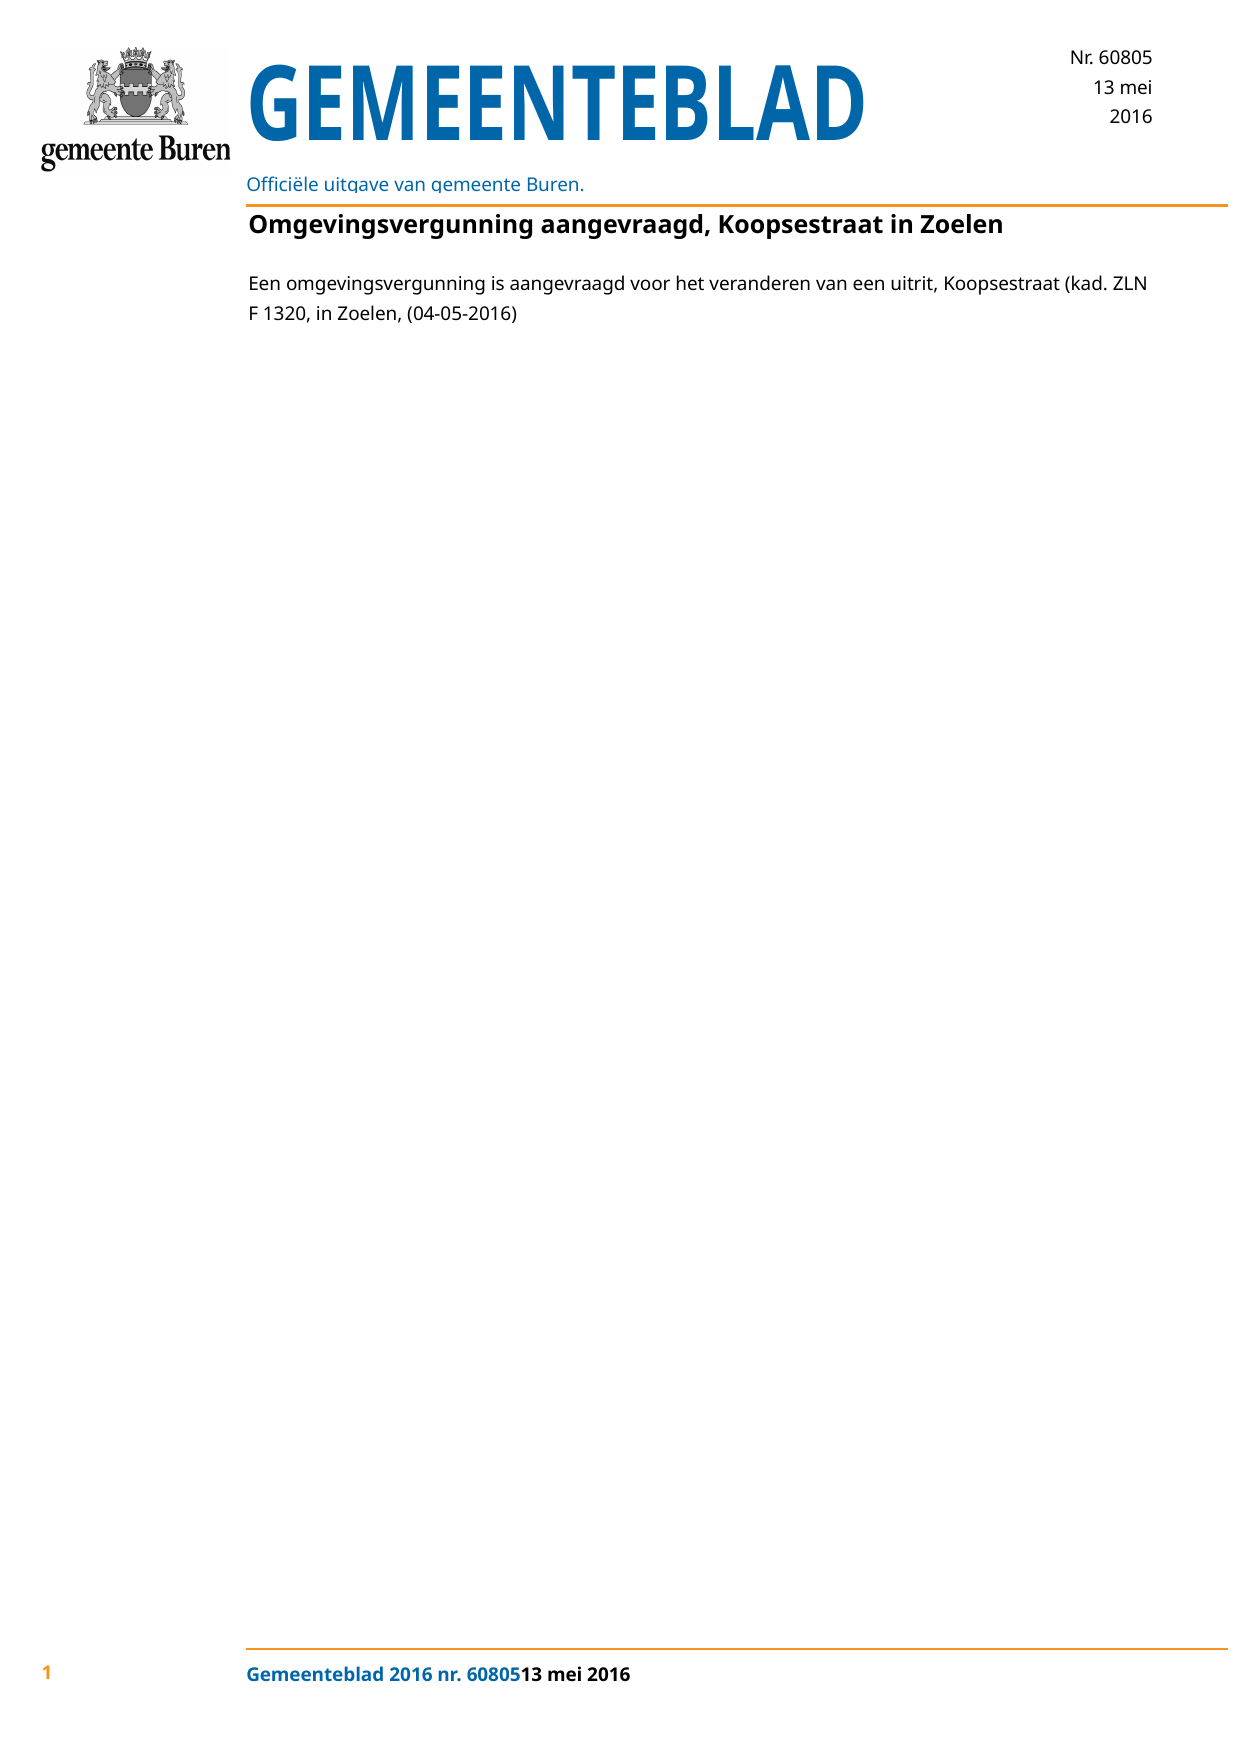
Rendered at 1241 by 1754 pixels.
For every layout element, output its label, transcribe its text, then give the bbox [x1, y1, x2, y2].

text Omgevingsvergunning aangevraagd, Koopsestraat in Zoelen [248, 207, 1152, 241]
picture [41, 47, 231, 172]
text Een omgevingsvergunning is aangevraagd voor het veranderen van een uitrit, Koopsestraat (kad. ZLN F 1320, in Zoelen, (04-05-2016) [248, 270, 1152, 326]
